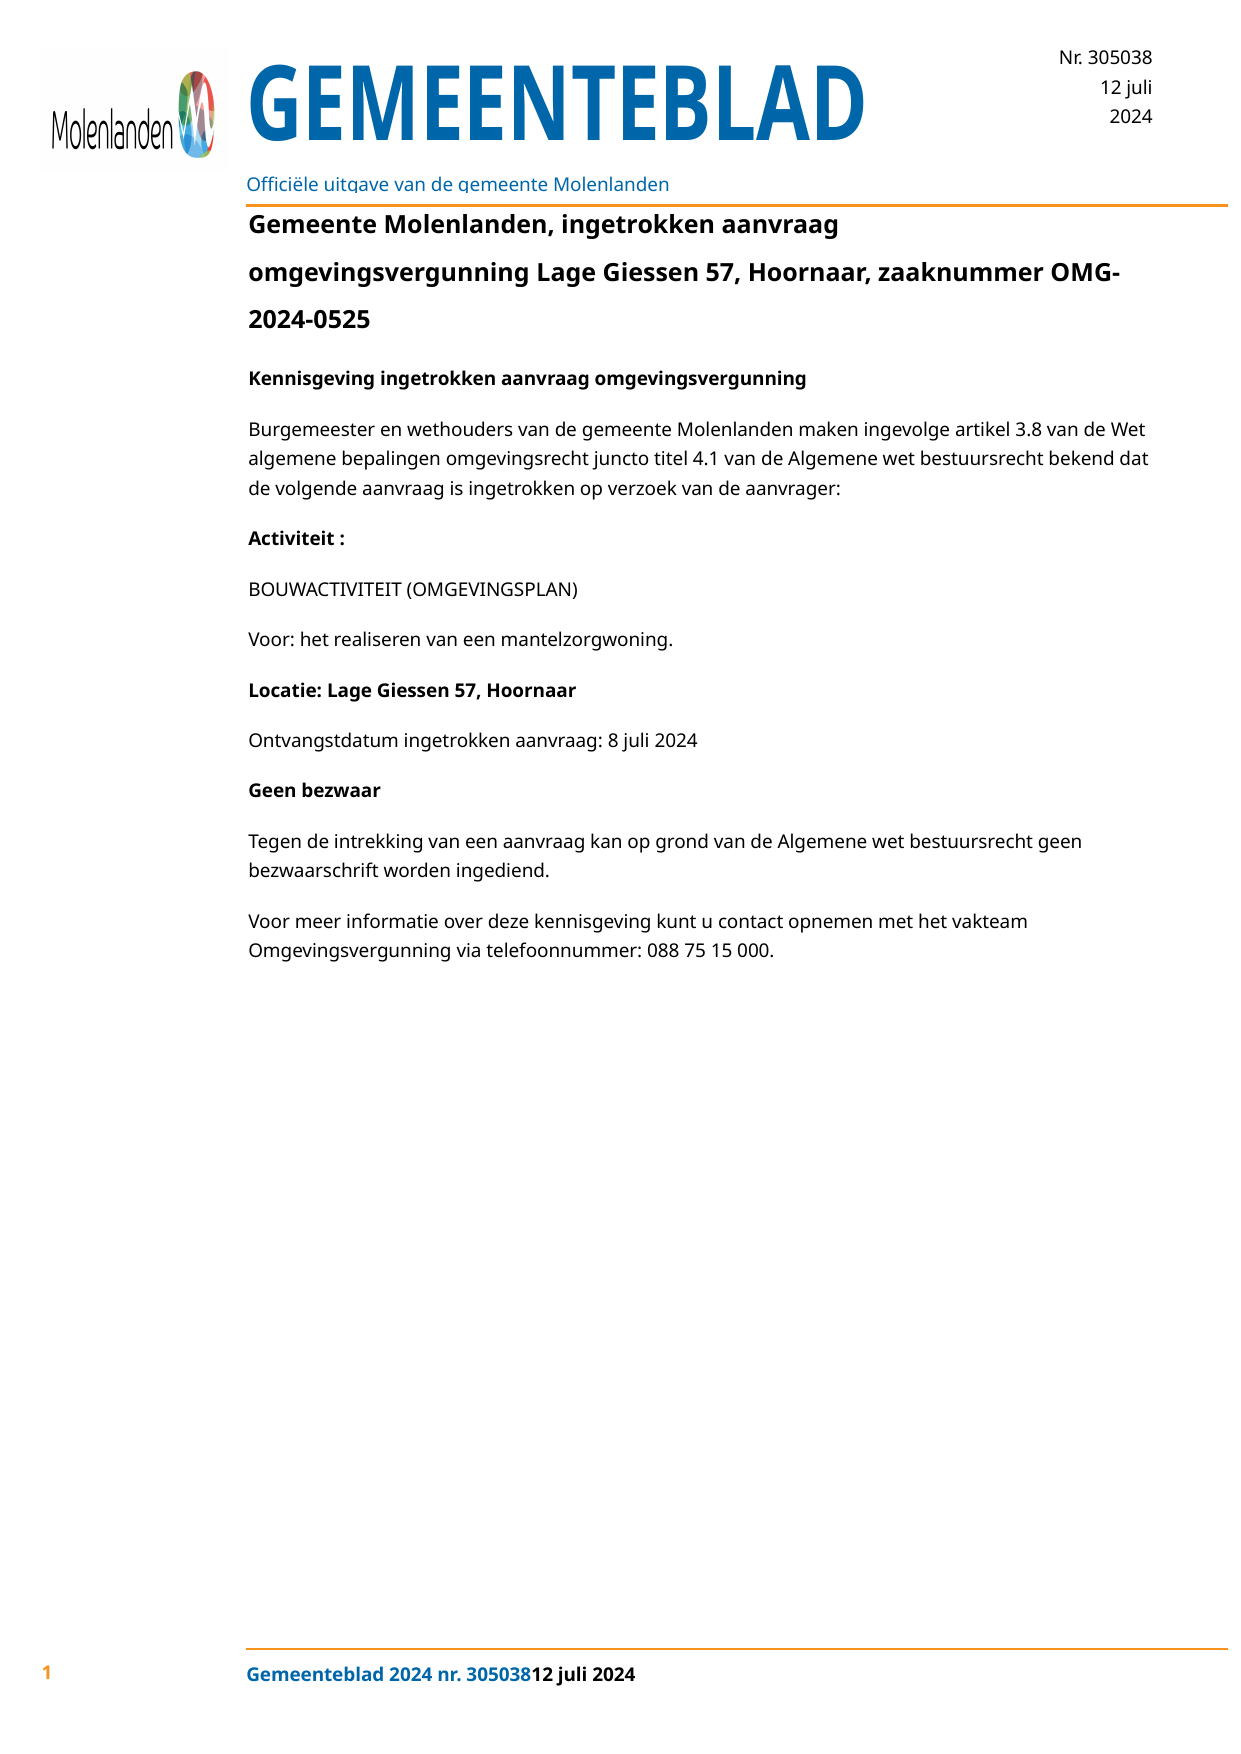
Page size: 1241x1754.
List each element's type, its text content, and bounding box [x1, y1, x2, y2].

text Voor: het realiseren van een mantelzorgwoning. [248, 626, 1152, 652]
text BOUWACTIVITEIT (OMGEVINGSPLAN) [248, 576, 1152, 602]
text Ontvangstdatum ingetrokken aanvraag: 8 juli 2024 [248, 727, 1152, 753]
text Tegen de intrekking van een aanvraag kan op grond van de Algemene wet bestuursrecht geen bezwaarschrift worden ingediend. [248, 828, 1152, 883]
text Gemeente Molenlanden, ingetrokken aanvraag omgevingsvergunning Lage Giessen 57, Hoornaar, zaaknummer OMG-2024-0525 [248, 207, 1152, 336]
text Voor meer informatie over deze kennisgeving kunt u contact opnemen met het vakteam Omgevingsvergunning via telefoonnummer: 088 75 15 000. [248, 908, 1152, 963]
text Kennisgeving ingetrokken aanvraag omgevingsvergunning [248, 366, 1152, 391]
text Locatie: Lage Giessen 57, Hoornaar [248, 677, 1152, 702]
text Geen bezwaar [248, 778, 1152, 803]
picture [41, 47, 231, 172]
text Activiteit : [248, 526, 1152, 551]
text Burgemeester en wethouders van de gemeente Molenlanden maken ingevolge artikel 3.8 van de Wet algemene bepalingen omgevingsrecht juncto titel 4.1 van de Algemene wet bestuursrecht bekend dat de volgende aanvraag is ingetrokken op verzoek van de aanvrager: [248, 416, 1152, 501]
